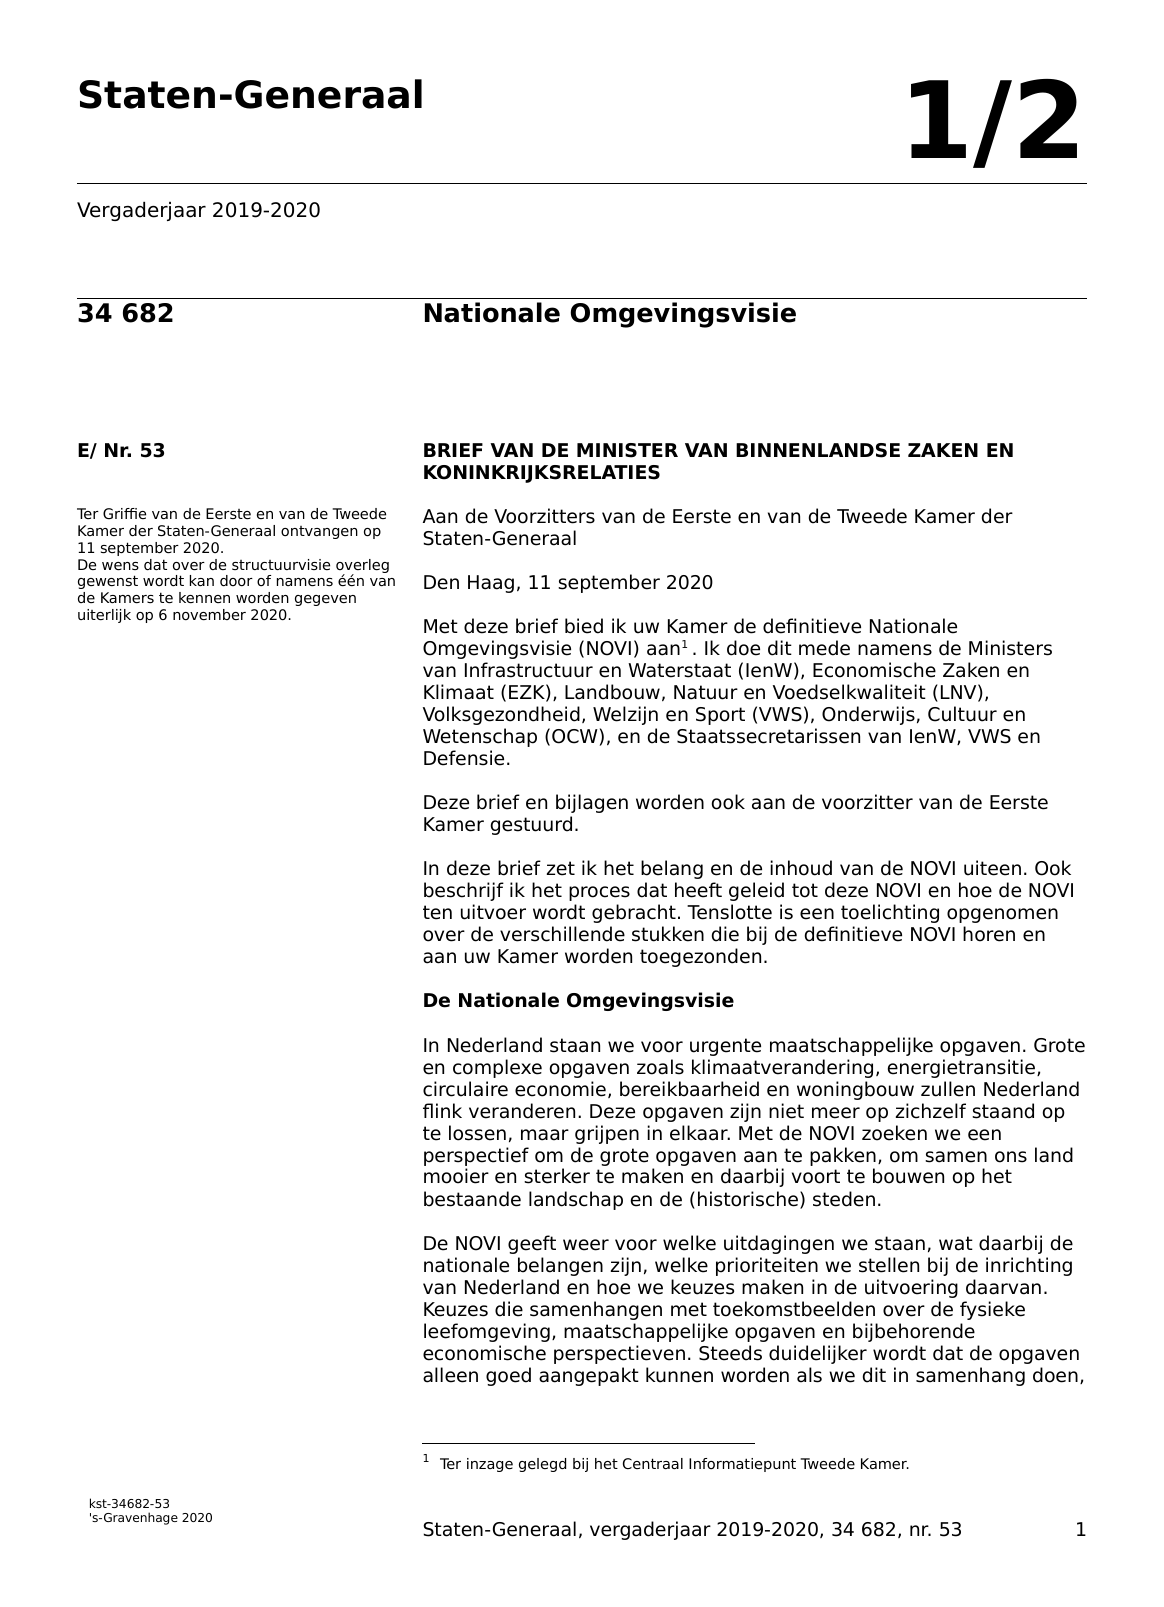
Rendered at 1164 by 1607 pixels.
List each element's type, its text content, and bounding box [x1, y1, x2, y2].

text Ter Griffie van de Eerste en van de Tweede Kamer der Staten-Generaal ontvangen op 11 september 2020. [77, 506, 399, 556]
subtitle De Nationale Omgevingsvisie [422, 990, 1087, 1012]
text Den Haag, 11 september 2020 [422, 572, 1087, 594]
text In Nederland staan we voor urgente maatschappelijke opgaven. Grote en complexe opgaven zoals klimaatverandering, energietransitie, circulaire economie, bereikbaarheid en woningbouw zullen Nederland flink veranderen. Deze opgaven zijn niet meer op zichzelf staand op te lossen, maar grijpen in elkaar. Met de NOVI zoeken we een perspectief om de grote opgaven aan te pakken, om samen ons land mooier en sterker te maken en daarbij voort te bouwen op het bestaande landschap en de (historische) steden. [422, 1034, 1087, 1210]
table_header 1/2 [886, 59, 1087, 183]
text Aan de Voorzitters van de Eerste en van de Tweede Kamer der Staten-Generaal [422, 506, 1087, 550]
text In deze brief zet ik het belang en de inhoud van de NOVI uiteen. Ook beschrijf ik het proces dat heeft geleid tot deze NOVI en hoe de NOVI ten uitvoer wordt gebracht. Tenslotte is een toelichting opgenomen over de verschillende stukken die bij de definitieve NOVI horen en aan uw Kamer worden toegezonden. [422, 858, 1087, 968]
text kst-34682-53 [88, 1497, 323, 1511]
text 's-Gravenhage 2020 [88, 1511, 323, 1525]
text Ter inzage gelegd bij het Centraal Informatiepunt Tweede Kamer. [422, 1452, 1087, 1474]
text Met deze brief bied ik uw Kamer de definitieve Nationale Omgevingsvisie (NOVI) aan. Ik doe dit mede namens de Ministers van Infrastructuur en Waterstaat (IenW), Economische Zaken en Klimaat (EZK), Landbouw, Natuur en Voedselkwaliteit (LNV), Volksgezondheid, Welzijn en Sport (VWS), Onderwijs, Cultuur en Wetenschap (OCW), en de Staatssecretarissen van IenW, VWS en Defensie. [422, 616, 1087, 770]
table_header Staten-Generaal [77, 59, 886, 183]
text De wens dat over de structuurvisie overleg gewenst wordt kan door of namens één van de Kamers te kennen worden gegeven uiterlijk op 6 november 2020. [77, 556, 399, 624]
text De NOVI geeft weer voor welke uitdagingen we staan, wat daarbij de nationale belangen zijn, welke prioriteiten we stellen bij de inrichting van Nederland en hoe we keuzes maken in de uitvoering daarvan. Keuzes die samenhangen met toekomstbeelden over de fysieke leefomgeving, maatschappelijke opgaven en bijbehorende economische perspectieven. Steeds duidelijker wordt dat de opgaven alleen goed aangepakt kunnen worden als we dit in samenhang doen, [422, 1233, 1087, 1386]
table_cell Vergaderjaar 2019-2020 [77, 184, 1087, 298]
subtitle E/ Nr. 53 BRIEF VAN DE MINISTER VAN BINNENLANDSE ZAKEN EN KONINKRIJKSRELATIES [77, 440, 1087, 484]
text Deze brief en bijlagen worden ook aan de voorzitter van de Eerste Kamer gestuurd. [422, 792, 1087, 836]
subtitle 34 682 Nationale Omgevingsvisie [77, 299, 1087, 329]
